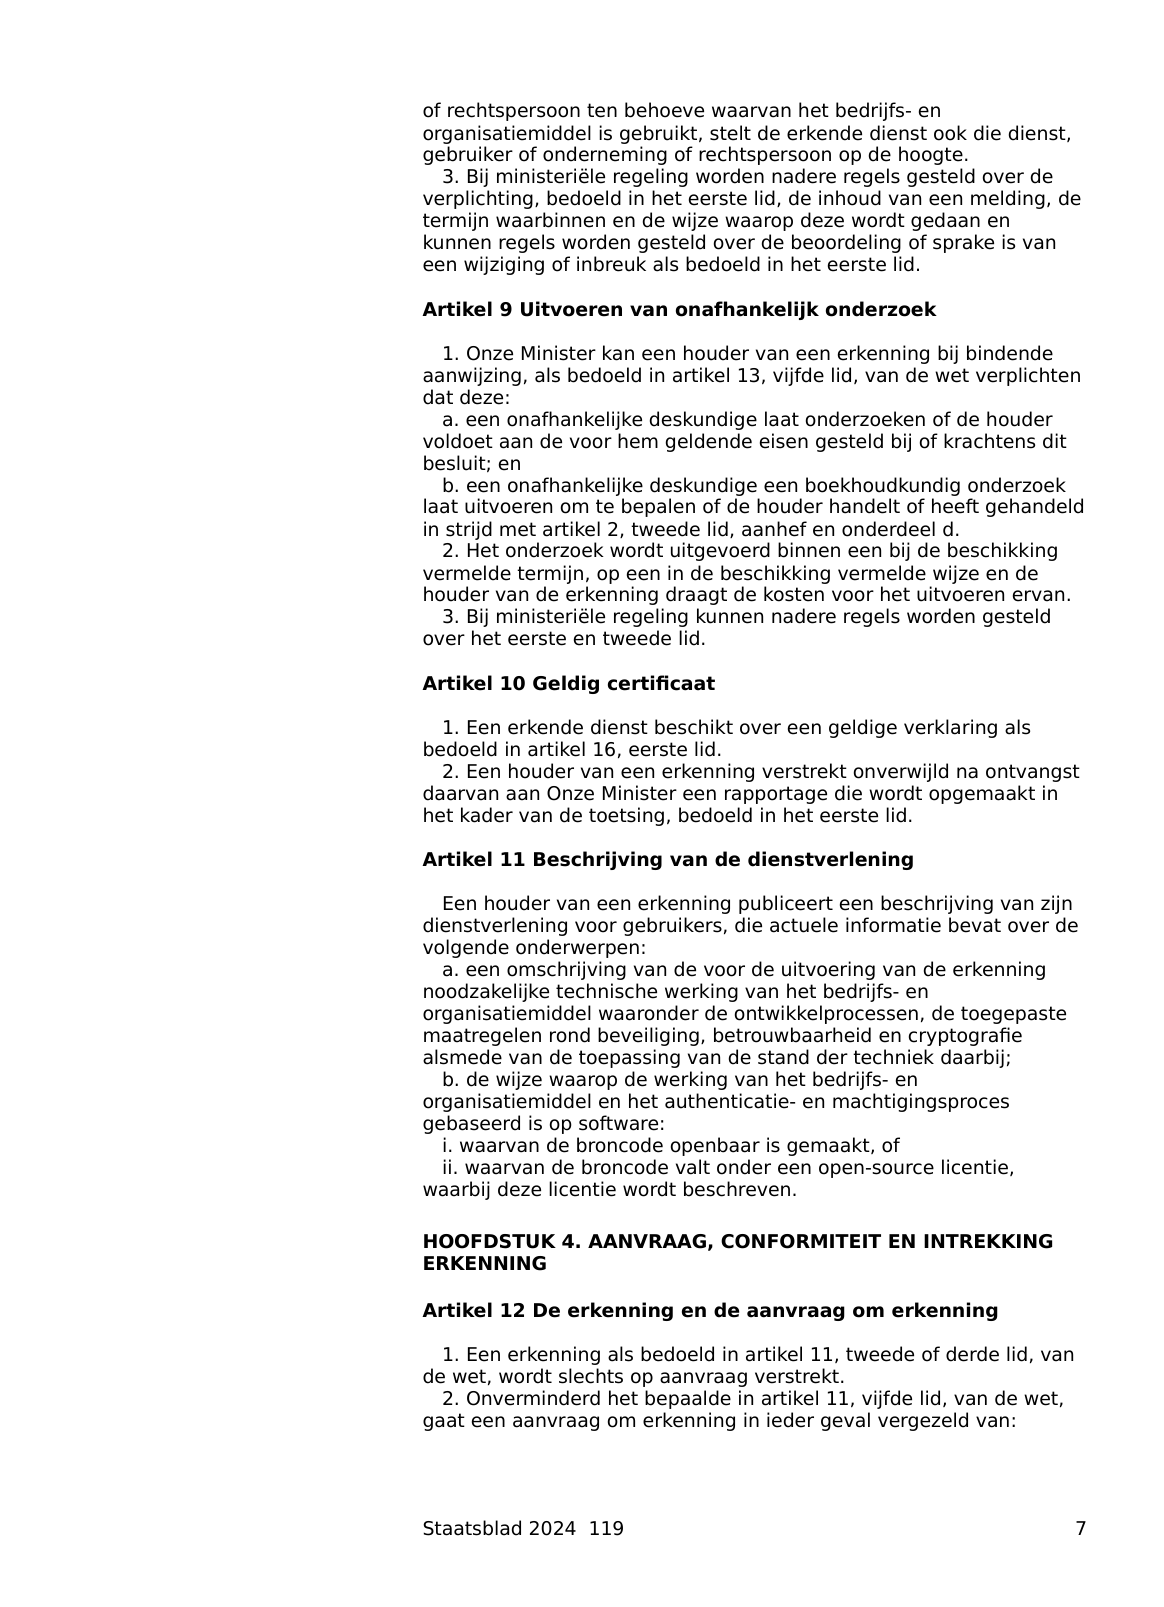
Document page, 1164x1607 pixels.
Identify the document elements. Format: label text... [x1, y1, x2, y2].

text of rechtspersoon ten behoeve waarvan het bedrijfs- en organisatiemiddel is gebruikt, stelt de erkende dienst ook die dienst, gebruiker of onderneming of rechtspersoon op de hoogte. [422, 100, 1087, 166]
text 1. Onze Minister kan een houder van een erkenning bij bindende aanwijzing, als bedoeld in artikel 13, vijfde lid, van de wet verplichten dat deze: [422, 343, 1087, 408]
subtitle Artikel 12 De erkenning en de aanvraag om erkenning [422, 1299, 1087, 1322]
text b. de wijze waarop de werking van het bedrijfs- en organisatiemiddel en het authenticatie- en machtigingsproces gebaseerd is op software: [422, 1069, 1087, 1135]
text b. een onafhankelijke deskundige een boekhoudkundig onderzoek laat uitvoeren om te bepalen of de houder handelt of heeft gehandeld in strijd met artikel 2, tweede lid, aanhef en onderdeel d. [422, 474, 1087, 540]
text 1. Een erkenning als bedoeld in artikel 11, tweede of derde lid, van de wet, wordt slechts op aanvraag verstrekt. [422, 1344, 1087, 1388]
subtitle HOOFDSTUK 4. AANVRAAG, CONFORMITEIT EN INTREKKING ERKENNING [422, 1231, 1087, 1274]
text 2. Het onderzoek wordt uitgevoerd binnen een bij de beschikking vermelde termijn, op een in de beschikking vermelde wijze en de houder van de erkenning draagt de kosten voor het uitvoeren ervan. [422, 540, 1087, 606]
text 3. Bij ministeriële regeling worden nadere regels gesteld over de verplichting, bedoeld in het eerste lid, de inhoud van een melding, de termijn waarbinnen en de wijze waarop deze wordt gedaan en kunnen regels worden gesteld over de beoordeling of sprake is van een wijziging of inbreuk als bedoeld in het eerste lid. [422, 166, 1087, 276]
text ii. waarvan de broncode valt onder een open-source licentie, waarbij deze licentie wordt beschreven. [422, 1157, 1087, 1201]
text 1. Een erkende dienst beschikt over een geldige verklaring als bedoeld in artikel 16, eerste lid. [422, 717, 1087, 761]
text a. een onafhankelijke deskundige laat onderzoeken of de houder voldoet aan de voor hem geldende eisen gesteld bij of krachtens dit besluit; en [422, 408, 1087, 474]
text a. een omschrijving van de voor de uitvoering van de erkenning noodzakelijke technische werking van het bedrijfs- en organisatiemiddel waaronder de ontwikkelprocessen, de toegepaste maatregelen rond beveiliging, betrouwbaarheid en cryptografie alsmede van de toepassing van de stand der techniek daarbij; [422, 959, 1087, 1069]
subtitle Artikel 10 Geldig certificaat [422, 672, 1087, 694]
text i. waarvan de broncode openbaar is gemaakt, of [422, 1135, 1087, 1157]
text 2. Een houder van een erkenning verstrekt onverwijld na ontvangst daarvan aan Onze Minister een rapportage die wordt opgemaakt in het kader van de toetsing, bedoeld in het eerste lid. [422, 761, 1087, 827]
text Een houder van een erkenning publiceert een beschrijving van zijn dienstverlening voor gebruikers, die actuele informatie bevat over de volgende onderwerpen: [422, 893, 1087, 959]
text 2. Onverminderd het bepaalde in artikel 11, vijfde lid, van de wet, gaat een aanvraag om erkenning in ieder geval vergezeld van: [422, 1388, 1087, 1432]
text 3. Bij ministeriële regeling kunnen nadere regels worden gesteld over het eerste en tweede lid. [422, 606, 1087, 650]
subtitle Artikel 11 Beschrijving van de dienstverlening [422, 849, 1087, 871]
subtitle Artikel 9 Uitvoeren van onafhankelijk onderzoek [422, 298, 1087, 320]
